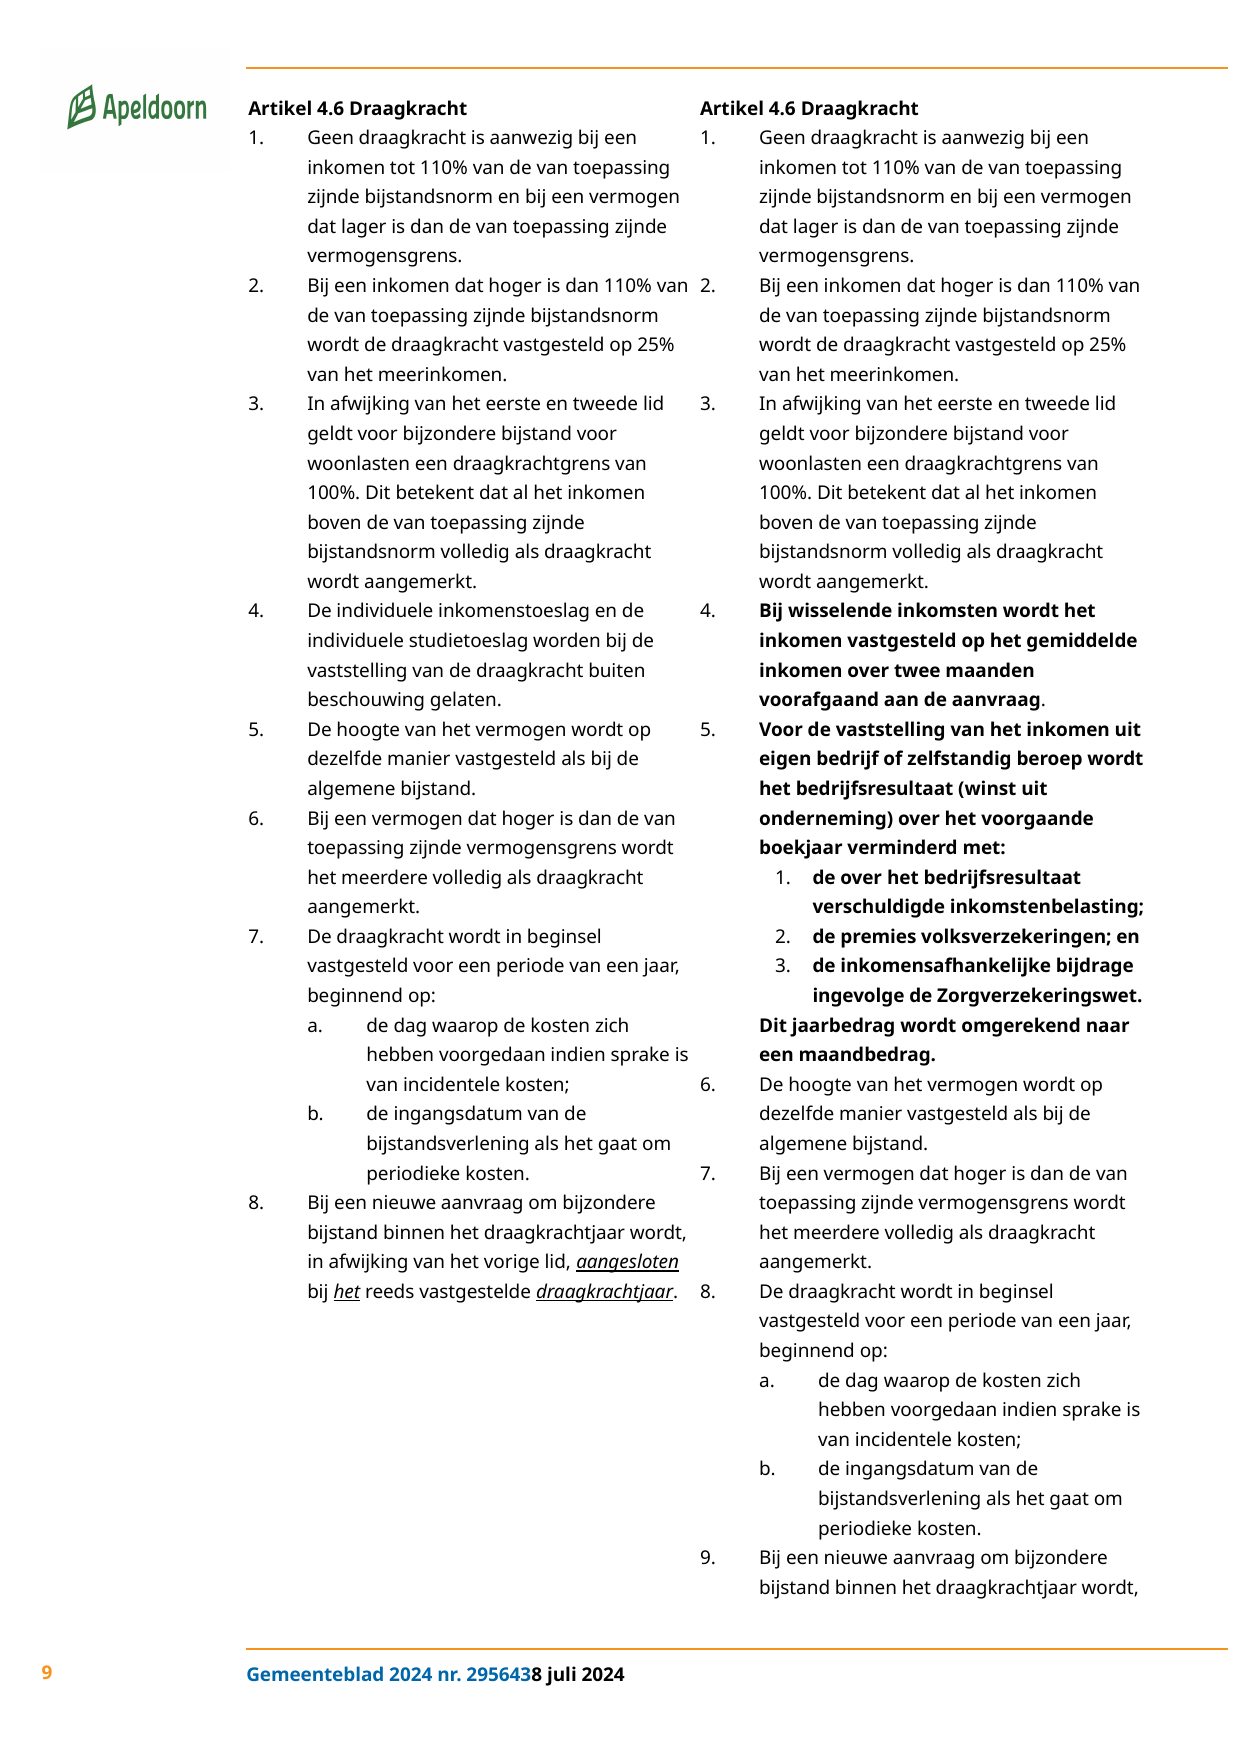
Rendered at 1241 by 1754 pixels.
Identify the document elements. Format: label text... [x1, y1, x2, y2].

table_cell Artikel 4.6 Draagkracht Geen draagkracht is aanwezig bij een inkomen tot 110% van de van toepassing zijnde bijstandsnorm en bij een vermogen dat lager is dan de van toepassing zijnde vermogensgrens. Bij een inkomen dat hoger is dan 110% van de van toepassing zijnde bijstandsnorm wordt de draagkracht vastgesteld op 25% van het meerinkomen. In afwijking van het eerste en tweede lid geldt voor bijzondere bijstand voor woonlasten een draagkrachtgrens van 100%. Dit betekent dat al het inkomen boven de van toepassing zijnde bijstandsnorm volledig als draagkracht wordt aangemerkt. Bij wisselende inkomsten wordt het inkomen vastgesteld op het gemiddelde inkomen over twee maanden voorafgaand aan de aanvraag. Voor de vaststelling van het inkomen uit eigen bedrijf of zelfstandig beroep wordt het bedrijfsresultaat (winst uit onderneming) over het voorgaande boekjaar verminderd met: de over het bedrijfsresultaat verschuldigde inkomstenbelasting; de premies volksverzekeringen; en de inkomensafhankelijke bijdrage ingevolge de Zorgverzekeringswet. Dit jaarbedrag wordt omgerekend naar een maandbedrag. De hoogte van het vermogen wordt op dezelfde manier vastgesteld als bij de algemene bijstand. Bij een vermogen dat hoger is dan de van toepassing zijnde vermogensgrens wordt het meerdere volledig als draagkracht aangemerkt. De draagkracht wordt in beginsel vastgesteld voor een periode van een jaar, beginnend op: de dag waarop de kosten zich hebben voorgedaan indien sprake is van incidentele kosten; de ingangsdatum van de bijstandsverlening als het gaat om periodieke kosten. Bij een nieuwe aanvraag om bijzondere bijstand binnen het draagkrachtjaar wordt, [700, 95, 1152, 1600]
picture [41, 47, 231, 172]
table_cell Artikel 4.6 Draagkracht Geen draagkracht is aanwezig bij een inkomen tot 110% van de van toepassing zijnde bijstandsnorm en bij een vermogen dat lager is dan de van toepassing zijnde vermogensgrens. Bij een inkomen dat hoger is dan 110% van de van toepassing zijnde bijstandsnorm wordt de draagkracht vastgesteld op 25% van het meerinkomen. In afwijking van het eerste en tweede lid geldt voor bijzondere bijstand voor woonlasten een draagkrachtgrens van 100%. Dit betekent dat al het inkomen boven de van toepassing zijnde bijstandsnorm volledig als draagkracht wordt aangemerkt. De individuele inkomenstoeslag en de individuele studietoeslag worden bij de vaststelling van de draagkracht buiten beschouwing gelaten. De hoogte van het vermogen wordt op dezelfde manier vastgesteld als bij de algemene bijstand. Bij een vermogen dat hoger is dan de van toepassing zijnde vermogensgrens wordt het meerdere volledig als draagkracht aangemerkt. De draagkracht wordt in beginsel vastgesteld voor een periode van een jaar, beginnend op: de dag waarop de kosten zich hebben voorgedaan indien sprake is van incidentele kosten; de ingangsdatum van de bijstandsverlening als het gaat om periodieke kosten. Bij een nieuwe aanvraag om bijzondere bijstand binnen het draagkrachtjaar wordt, in afwijking van het vorige lid, aangesloten bij het reeds vastgestelde draagkrachtjaar. [248, 95, 700, 1600]
